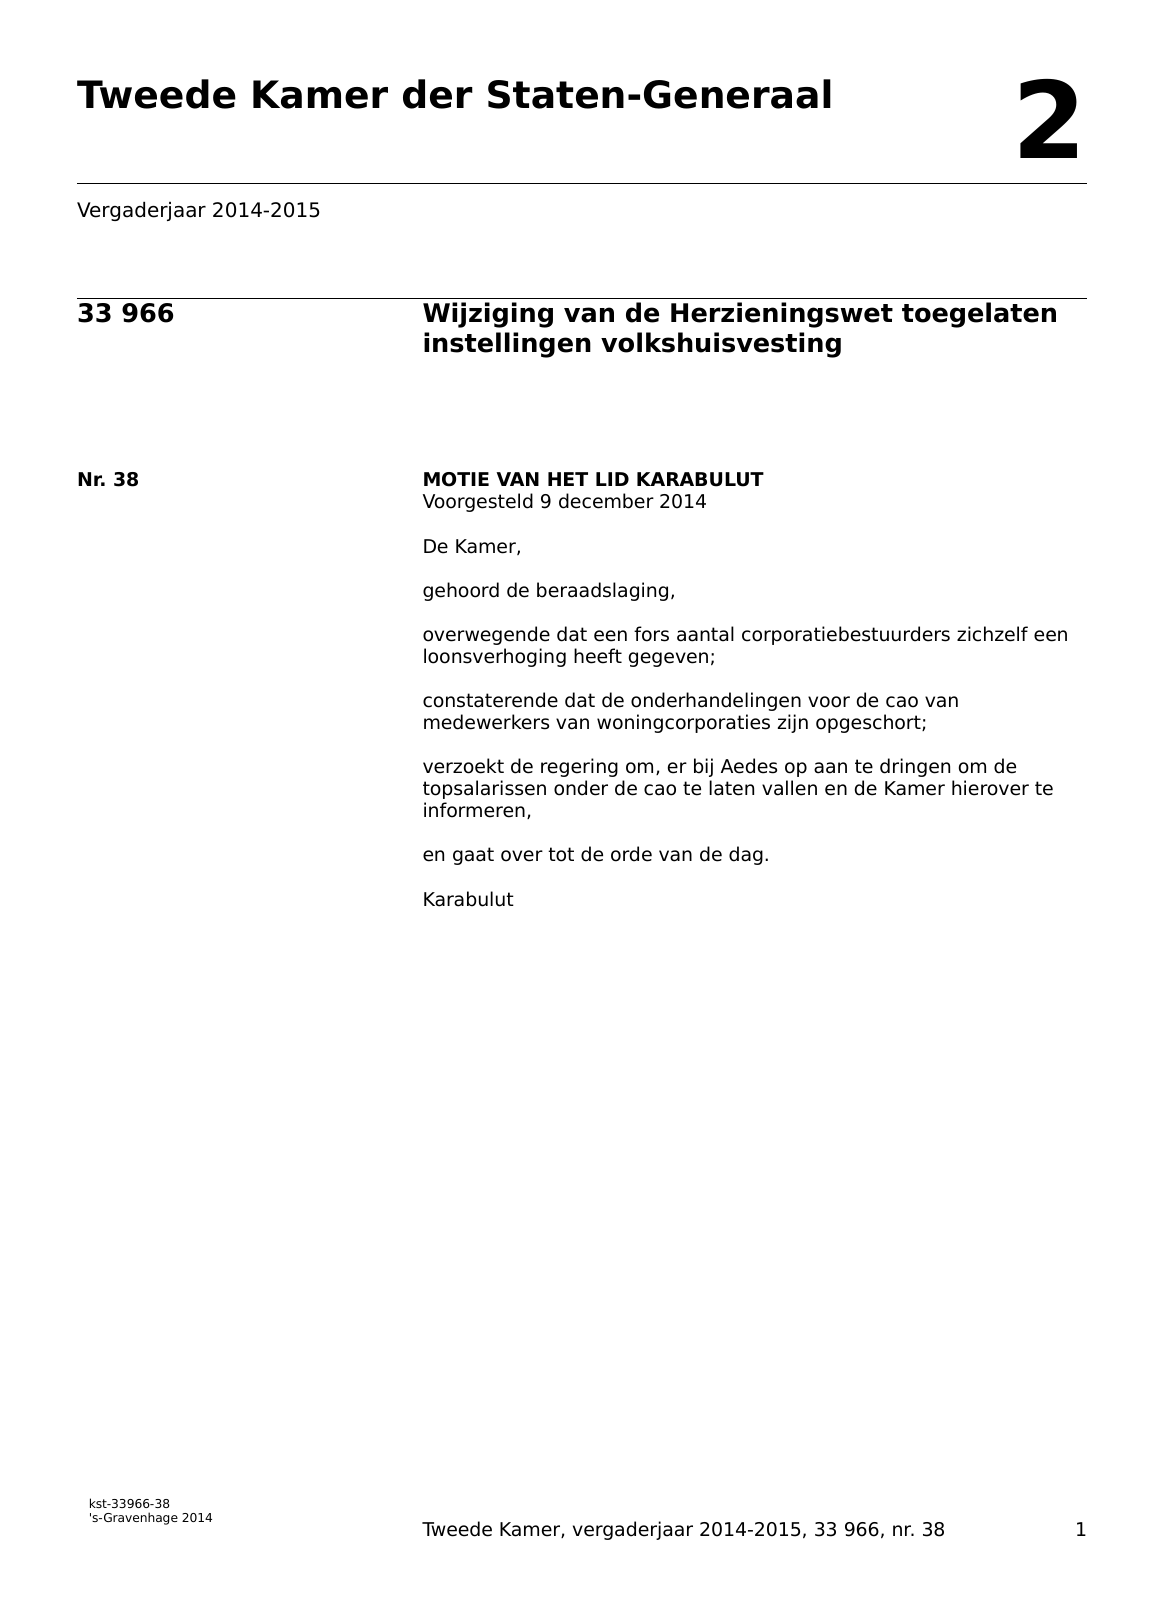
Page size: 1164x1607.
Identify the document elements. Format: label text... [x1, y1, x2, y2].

text Voorgesteld 9 december 2014 [422, 491, 1087, 513]
text verzoekt de regering om, er bij Aedes op aan te dringen om de topsalarissen onder de cao te laten vallen en de Kamer hierover te informeren, [422, 756, 1087, 822]
text constaterende dat de onderhandelingen voor de cao van medewerkers van woningcorporaties zijn opgeschort; [422, 690, 1087, 734]
table_header Tweede Kamer der Staten-Generaal [77, 59, 886, 183]
text overwegende dat een fors aantal corporatiebestuurders zichzelf een loonsverhoging heeft gegeven; [422, 624, 1087, 668]
text gehoord de beraadslaging, [422, 580, 1087, 602]
text De Kamer, [422, 536, 1087, 557]
text kst-33966-38 [88, 1497, 323, 1511]
table_header 2 [886, 59, 1087, 183]
text 's-Gravenhage 2014 [88, 1511, 323, 1525]
text en gaat over tot de orde van de dag. [422, 844, 1087, 866]
subtitle Nr. 38 MOTIE VAN HET LID KARABULUT [77, 469, 1087, 491]
text Karabulut [422, 888, 1087, 910]
subtitle 33 966 Wijziging van de Herzieningswet toegelaten instellingen volkshuisvesting [77, 299, 1087, 358]
table_cell Vergaderjaar 2014-2015 [77, 184, 1087, 298]
